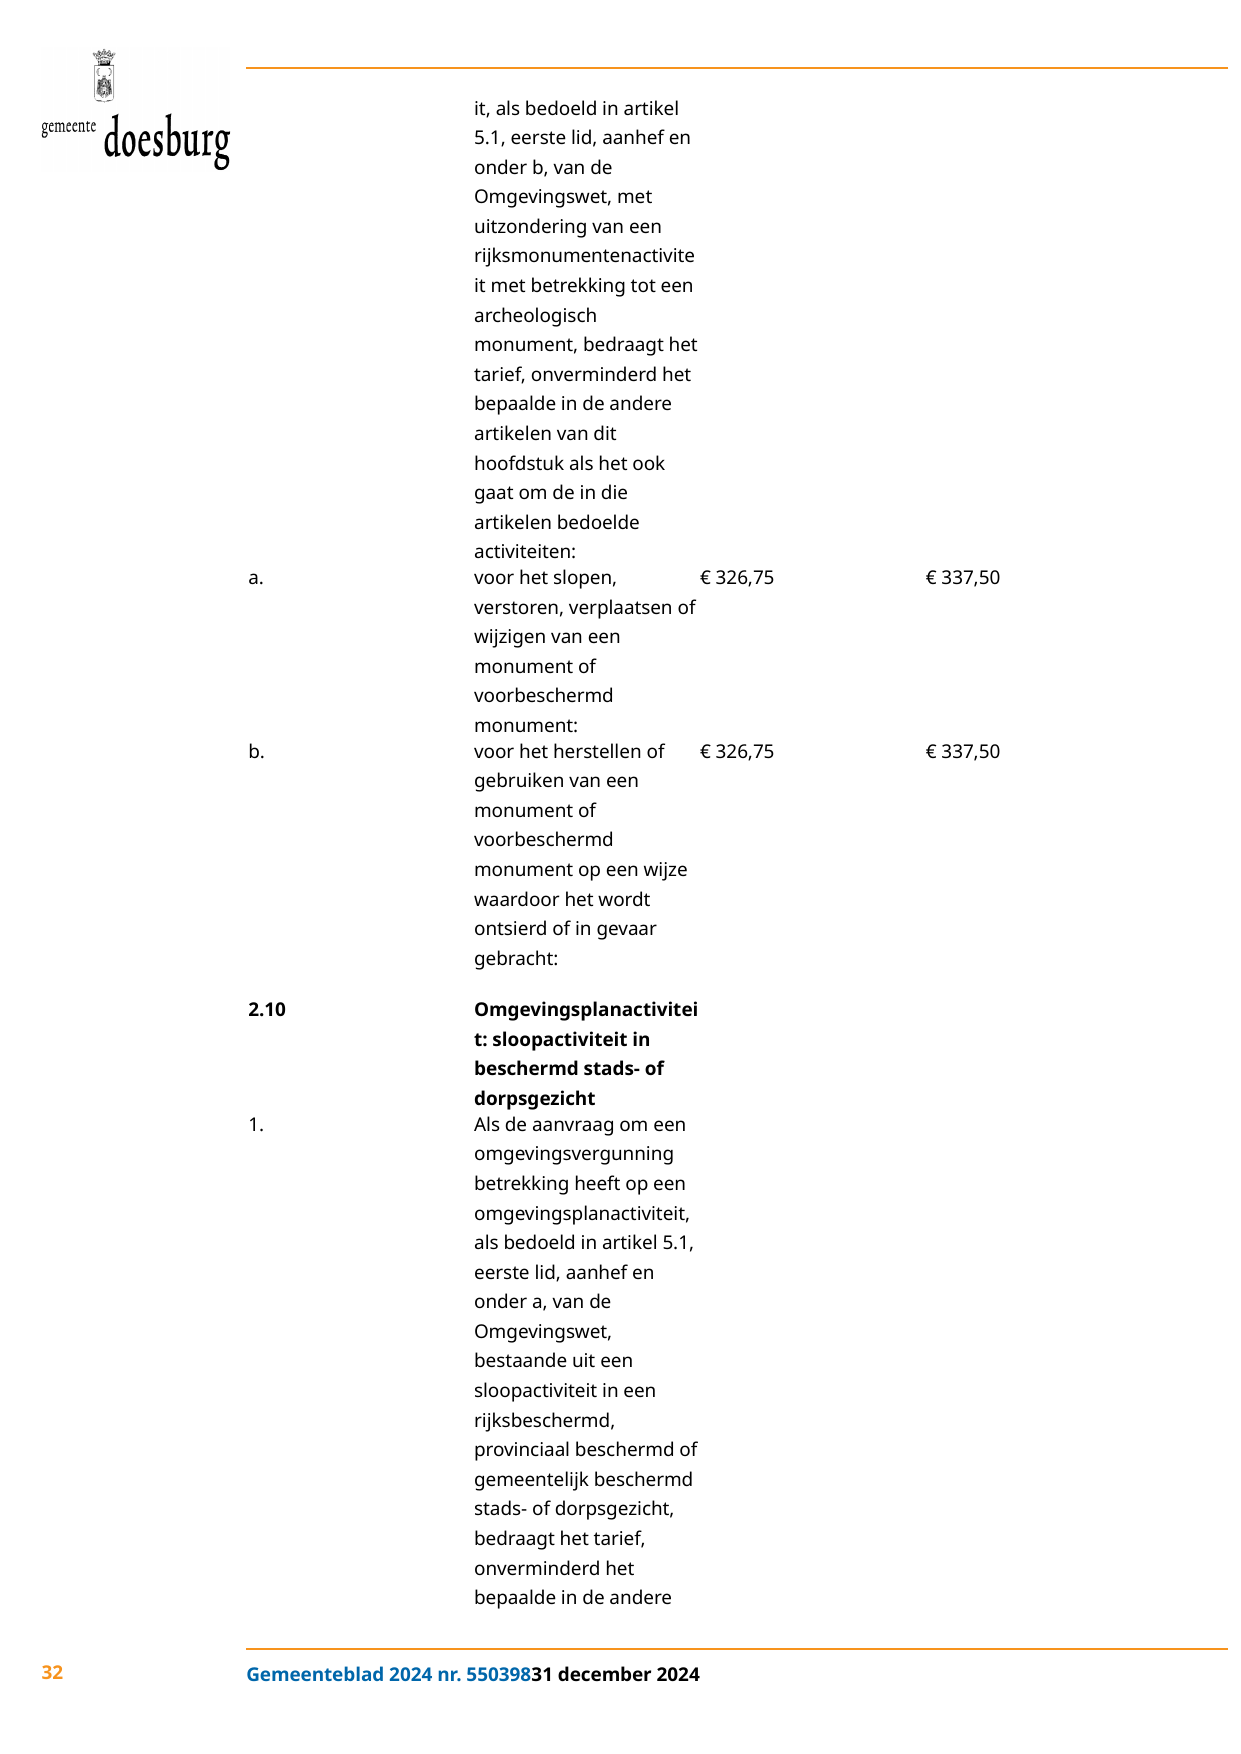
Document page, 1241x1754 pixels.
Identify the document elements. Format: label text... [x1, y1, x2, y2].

table_cell € 326,75 [700, 738, 926, 971]
table_cell [926, 971, 1152, 996]
table_cell b. [248, 738, 474, 971]
table_cell [474, 971, 700, 996]
table_cell [926, 95, 1152, 564]
table_cell Als de aanvraag om een omgevingsvergunning betrekking heeft op een omgevingsplanactiviteit, als bedoeld in artikel 5.1, eerste lid, aanhef en onder a, van de Omgevingswet, bestaande uit een sloopactiviteit in een rijksbeschermd, provinciaal beschermd of gemeentelijk beschermd stads- of dorpsgezicht, bedraagt het tarief, onverminderd het bepaalde in de andere [474, 1111, 700, 1610]
table_cell € 326,75 [700, 564, 926, 738]
table_cell [248, 971, 474, 996]
table_cell a. [248, 564, 474, 738]
table_cell [248, 95, 474, 564]
picture [41, 47, 231, 172]
table_cell Omgevingsplanactiviteit: sloopactiviteit in beschermd stads- of dorpsgezicht [474, 996, 700, 1111]
table_cell [926, 996, 1152, 1111]
table_cell € 337,50 [926, 738, 1152, 971]
table_cell voor het herstellen of gebruiken van een monument of voorbeschermd monument op een wijze waardoor het wordt ontsierd of in gevaar gebracht: [474, 738, 700, 971]
table_cell [700, 1111, 926, 1610]
table_cell voor het slopen, verstoren, verplaatsen of wijzigen van een monument of voorbeschermd monument: [474, 564, 700, 738]
table_cell [700, 971, 926, 996]
table_cell [700, 996, 926, 1111]
table_cell [926, 1111, 1152, 1610]
table_cell 1. [248, 1111, 474, 1610]
table_cell [700, 95, 926, 564]
table_cell it, als bedoeld in artikel 5.1, eerste lid, aanhef en onder b, van de Omgevingswet, met uitzondering van een rijksmonumentenactiviteit met betrekking tot een archeologisch monument, bedraagt het tarief, onverminderd het bepaalde in de andere artikelen van dit hoofdstuk als het ook gaat om de in die artikelen bedoelde activiteiten: [474, 95, 700, 564]
table_cell € 337,50 [926, 564, 1152, 738]
table_cell 2.10 [248, 996, 474, 1111]
